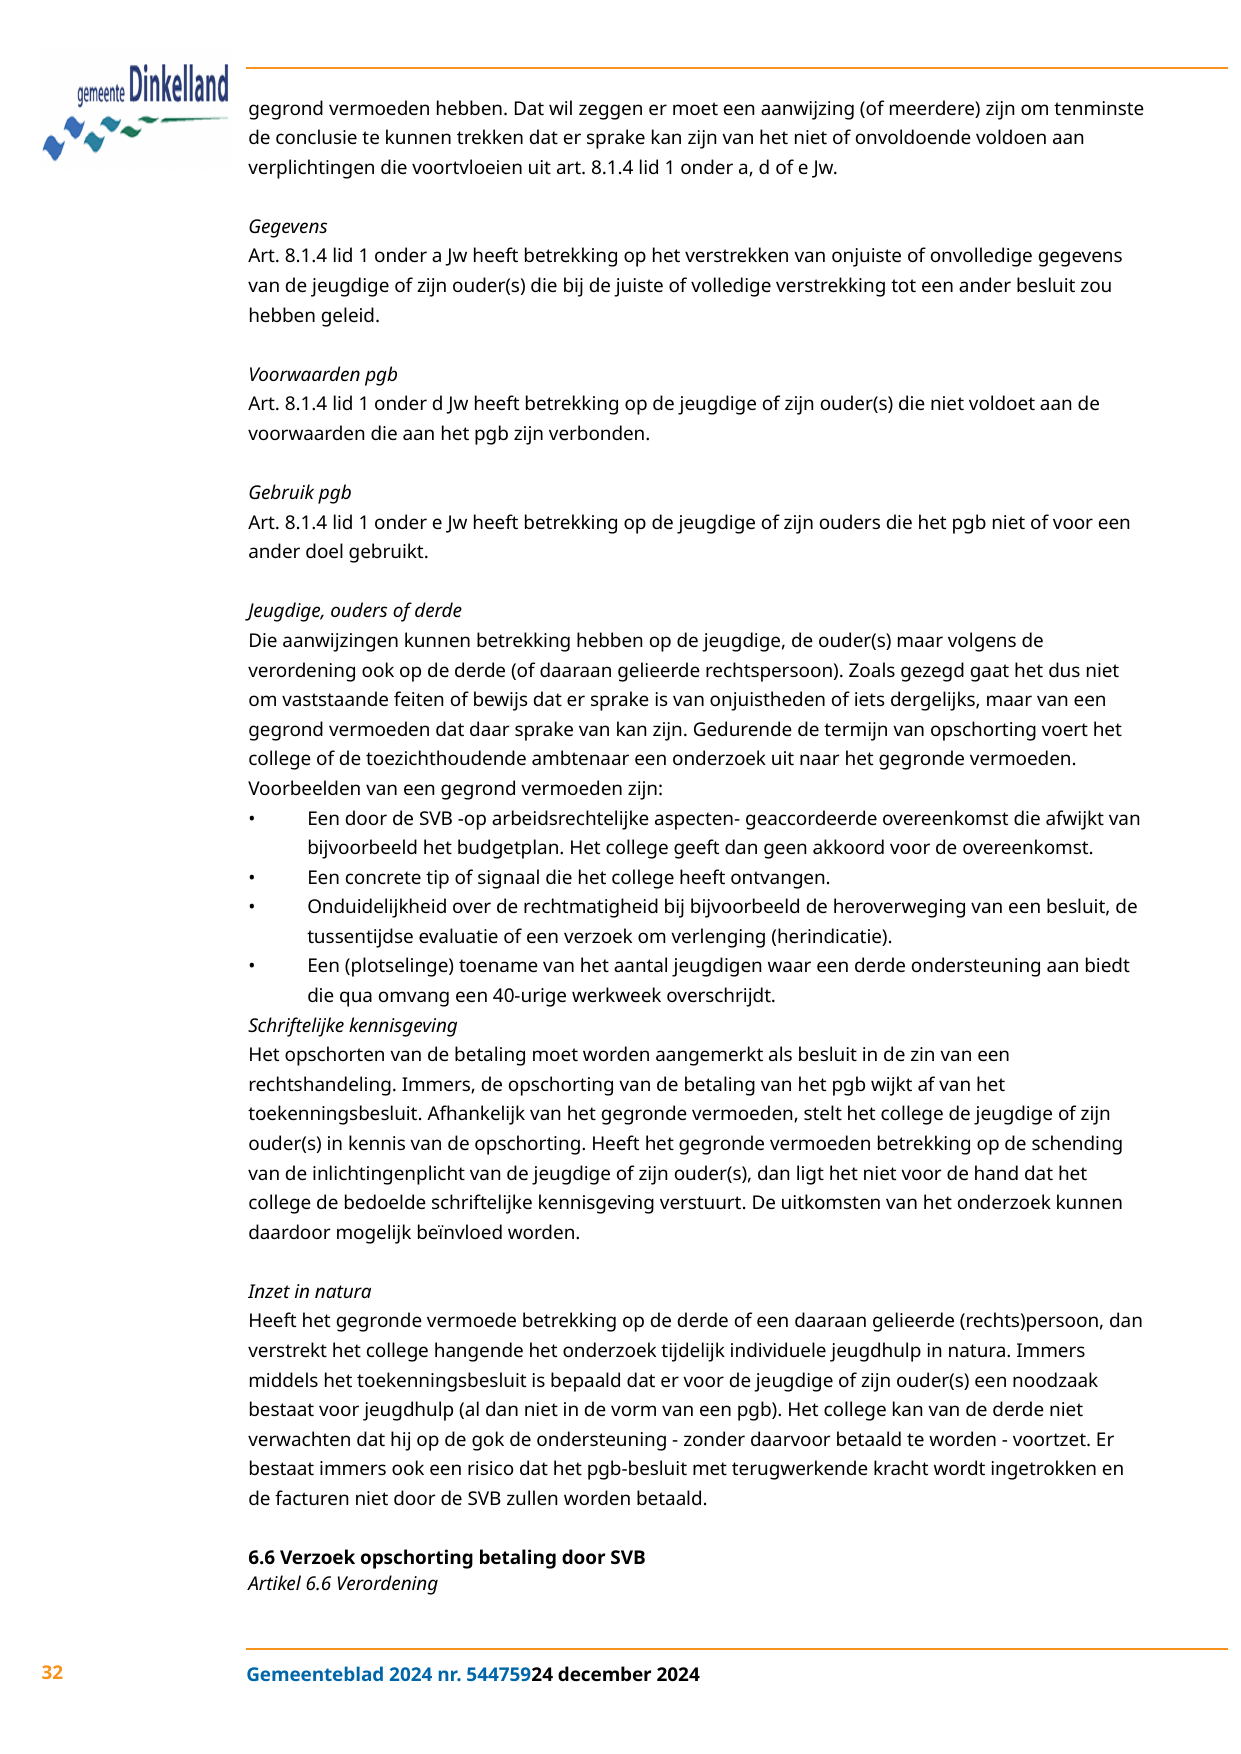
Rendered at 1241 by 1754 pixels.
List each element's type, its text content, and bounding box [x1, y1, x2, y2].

picture [41, 47, 231, 172]
text Het opschorten van de betaling moet worden aangemerkt als besluit in de zin van een rechtshandeling. Immers, de opschorting van de betaling van het pgb wijkt af van het toekenningsbesluit. Afhankelijk van het gegronde vermoeden, stelt het college de jeugdige of zijn ouder(s) in kennis van de opschorting. Heeft het gegronde vermoeden betrekking op de schending van de inlichtingenplicht van de jeugdige of zijn ouder(s), dan ligt het niet voor de hand dat het college de bedoelde schriftelijke kennisgeving verstuurt. De uitkomsten van het onderzoek kunnen daardoor mogelijk beïnvloed worden. [248, 1041, 1152, 1245]
text Art. 8.1.4 lid 1 onder e Jw heeft betrekking op de jeugdige of zijn ouders die het pgb niet of voor een ander doel gebruikt. [248, 509, 1152, 564]
text Heeft het gegronde vermoede betrekking op de derde of een daaraan gelieerde (rechts)persoon, dan verstrekt het college hangende het onderzoek tijdelijk individuele jeugdhulp in natura. Immers middels het toekenningsbesluit is bepaald dat er voor de jeugdige of zijn ouder(s) een noodzaak bestaat voor jeugdhulp (al dan niet in de vorm van een pgb). Het college kan van de derde niet verwachten dat hij op de gok de ondersteuning - zonder daarvoor betaald te worden - voortzet. Er bestaat immers ook een risico dat het pgb-besluit met terugwerkende kracht wordt ingetrokken en de facturen niet door de SVB zullen worden betaald. [248, 1308, 1152, 1511]
text 6.6 Verzoek opschorting betaling door SVB [248, 1544, 1152, 1570]
text Inzet in natura [248, 1278, 1152, 1304]
text gegrond vermoeden hebben. Dat wil zeggen er moet een aanwijzing (of meerdere) zijn om tenminste de conclusie te kunnen trekken dat er sprake kan zijn van het niet of onvoldoende voldoen aan verplichtingen die voortvloeien uit art. 8.1.4 lid 1 onder a, d of e Jw. [248, 95, 1152, 180]
text Jeugdige, ouders of derde [248, 598, 1152, 623]
list Een door de SVB -op arbeidsrechtelijke aspecten- geaccordeerde overeenkomst die afwijkt van bijvoorbeeld het budgetplan. Het college geeft dan geen akkoord voor de overeenkomst. [248, 805, 1152, 860]
text Schriftelijke kennisgeving [248, 1012, 1152, 1038]
text Gegevens [248, 213, 1152, 239]
text Gebruik pgb [248, 479, 1152, 505]
list Onduidelijkheid over de rechtmatigheid bij bijvoorbeeld de heroverweging van een besluit, de tussentijdse evaluatie of een verzoek om verlenging (herindicatie). [248, 893, 1152, 949]
text Artikel 6.6 Verordening [248, 1570, 1152, 1596]
text Die aanwijzingen kunnen betrekking hebben op de jeugdige, de ouder(s) maar volgens de verordening ook op de derde (of daaraan gelieerde rechtspersoon). Zoals gezegd gaat het dus niet om vaststaande feiten of bewijs dat er sprake is van onjuistheden of iets dergelijks, maar van een gegrond vermoeden dat daar sprake van kan zijn. Gedurende de termijn van opschorting voert het college of de toezichthoudende ambtenaar een onderzoek uit naar het gegronde vermoeden. [248, 627, 1152, 771]
text Art. 8.1.4 lid 1 onder d Jw heeft betrekking op de jeugdige of zijn ouder(s) die niet voldoet aan de voorwaarden die aan het pgb zijn verbonden. [248, 391, 1152, 446]
list Een (plotselinge) toename van het aantal jeugdigen waar een derde ondersteuning aan biedt die qua omvang een 40-urige werkweek overschrijdt. [248, 953, 1152, 1008]
text Voorwaarden pgb [248, 361, 1152, 387]
text Art. 8.1.4 lid 1 onder a Jw heeft betrekking op het verstrekken van onjuiste of onvolledige gegevens van de jeugdige of zijn ouder(s) die bij de juiste of volledige verstrekking tot een ander besluit zou hebben geleid. [248, 243, 1152, 328]
text Voorbeelden van een gegrond vermoeden zijn: [248, 775, 1152, 801]
list Een concrete tip of signaal die het college heeft ontvangen. [248, 864, 1152, 890]
